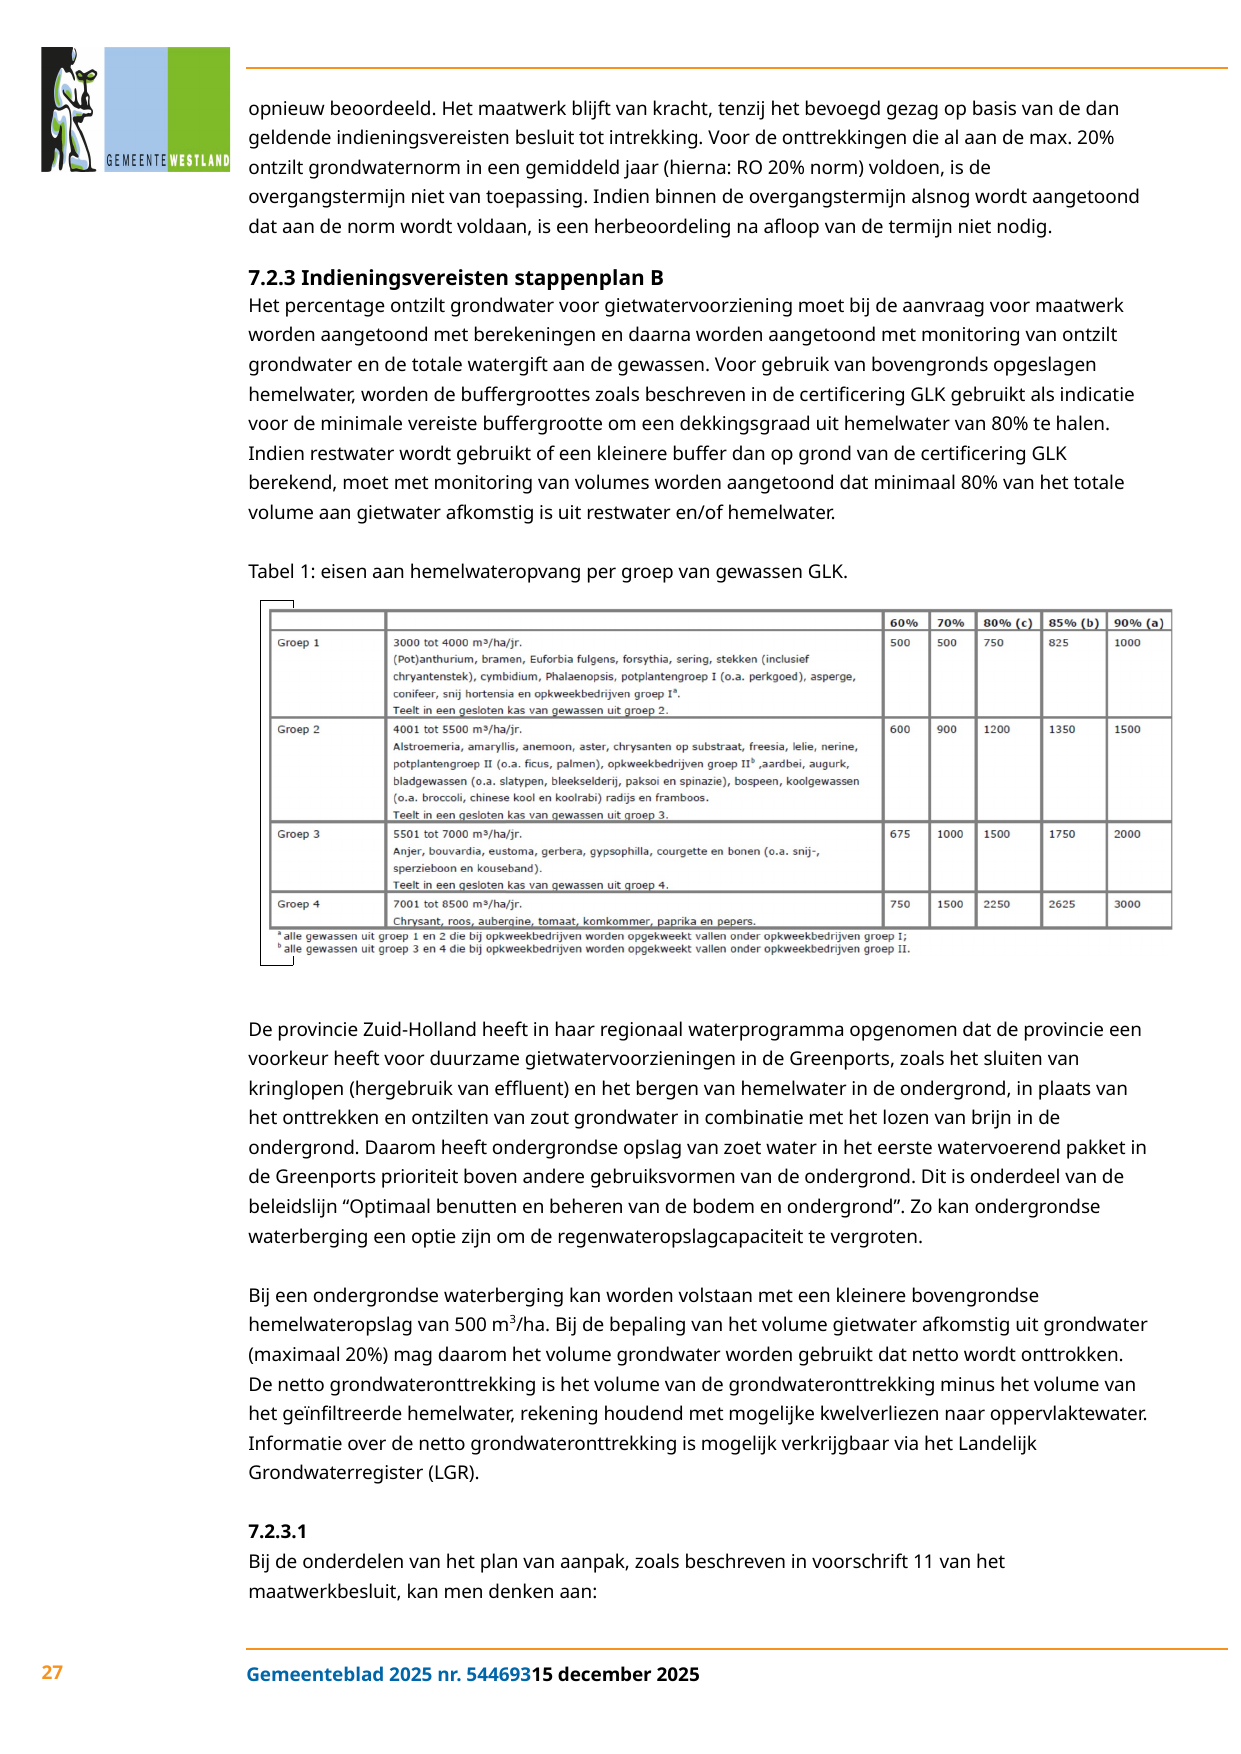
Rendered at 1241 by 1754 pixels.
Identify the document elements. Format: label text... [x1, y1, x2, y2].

text 7.2.3 Indieningsvereisten stappenplan B [248, 263, 1152, 292]
text De provincie Zuid-Holland heeft in haar regionaal waterprogramma opgenomen dat de provincie een voorkeur heeft voor duurzame gietwatervoorzieningen in de Greenports, zoals het sluiten van kringlopen (hergebruik van effluent) en het bergen van hemelwater in de ondergrond, in plaats van het onttrekken en ontzilten van zout grondwater in combinatie met het lozen van brijn in de ondergrond. Daarom heeft ondergrondse opslag van zoet water in het eerste watervoerend pakket in de Greenports prioriteit boven andere gebruiksvormen van de ondergrond. Dit is onderdeel van de beleidslijn “Optimaal benutten en beheren van de bodem en ondergrond”. Zo kan ondergrondse waterberging een optie zijn om de regenwateropslagcapaciteit te vergroten. [248, 1016, 1152, 1248]
text Tabel 1: eisen aan hemelwateropvang per groep van gewassen GLK. [248, 558, 1152, 584]
text Het percentage ontzilt grondwater voor gietwatervoorziening moet bij de aanvraag voor maatwerk worden aangetoond met berekeningen en daarna worden aangetoond met monitoring van ontzilt grondwater en de totale watergift aan de gewassen. Voor gebruik van bovengronds opgeslagen hemelwater, worden de buffergroottes zoals beschreven in de certificering GLK gebruikt als indicatie voor de minimale vereiste buffergrootte om een dekkingsgraad uit hemelwater van 80% te halen. Indien restwater wordt gebruikt of een kleinere buffer dan op grond van de certificering GLK berekend, moet met monitoring van volumes worden aangetoond dat minimaal 80% van het totale volume aan gietwater afkomstig is uit restwater en/of hemelwater. [248, 292, 1152, 525]
text Bij een ondergrondse waterberging kan worden volstaan met een kleinere bovengrondse hemelwateropslag van 500 m3/ha. Bij de bepaling van het volume gietwater afkomstig uit grondwater (maximaal 20%) mag daarom het volume grondwater worden gebruikt dat netto wordt onttrokken. De netto grondwateronttrekking is het volume van de grondwateronttrekking minus het volume van het geïnfiltreerde hemelwater, rekening houdend met mogelijke kwelverliezen naar oppervlaktewater. Informatie over de netto grondwateronttrekking is mogelijk verkrijgbaar via het Landelijk Grondwaterregister (LGR). [248, 1282, 1152, 1485]
picture [41, 47, 231, 172]
picture [268, 608, 1173, 956]
text opnieuw beoordeeld. Het maatwerk blijft van kracht, tenzij het bevoegd gezag op basis van de dan geldende indieningsvereisten besluit tot intrekking. Voor de onttrekkingen die al aan de max. 20% ontzilt grondwaternorm in een gemiddeld jaar (hierna: RO 20% norm) voldoen, is de overgangstermijn niet van toepassing. Indien binnen de overgangstermijn alsnog wordt aangetoond dat aan de norm wordt voldaan, is een herbeoordeling na afloop van de termijn niet nodig. [248, 95, 1152, 239]
text 7.2.3.1 [248, 1519, 1152, 1544]
text Bij de onderdelen van het plan van aanpak, zoals beschreven in voorschrift 11 van het maatwerkbesluit, kan men denken aan: [248, 1548, 1152, 1603]
